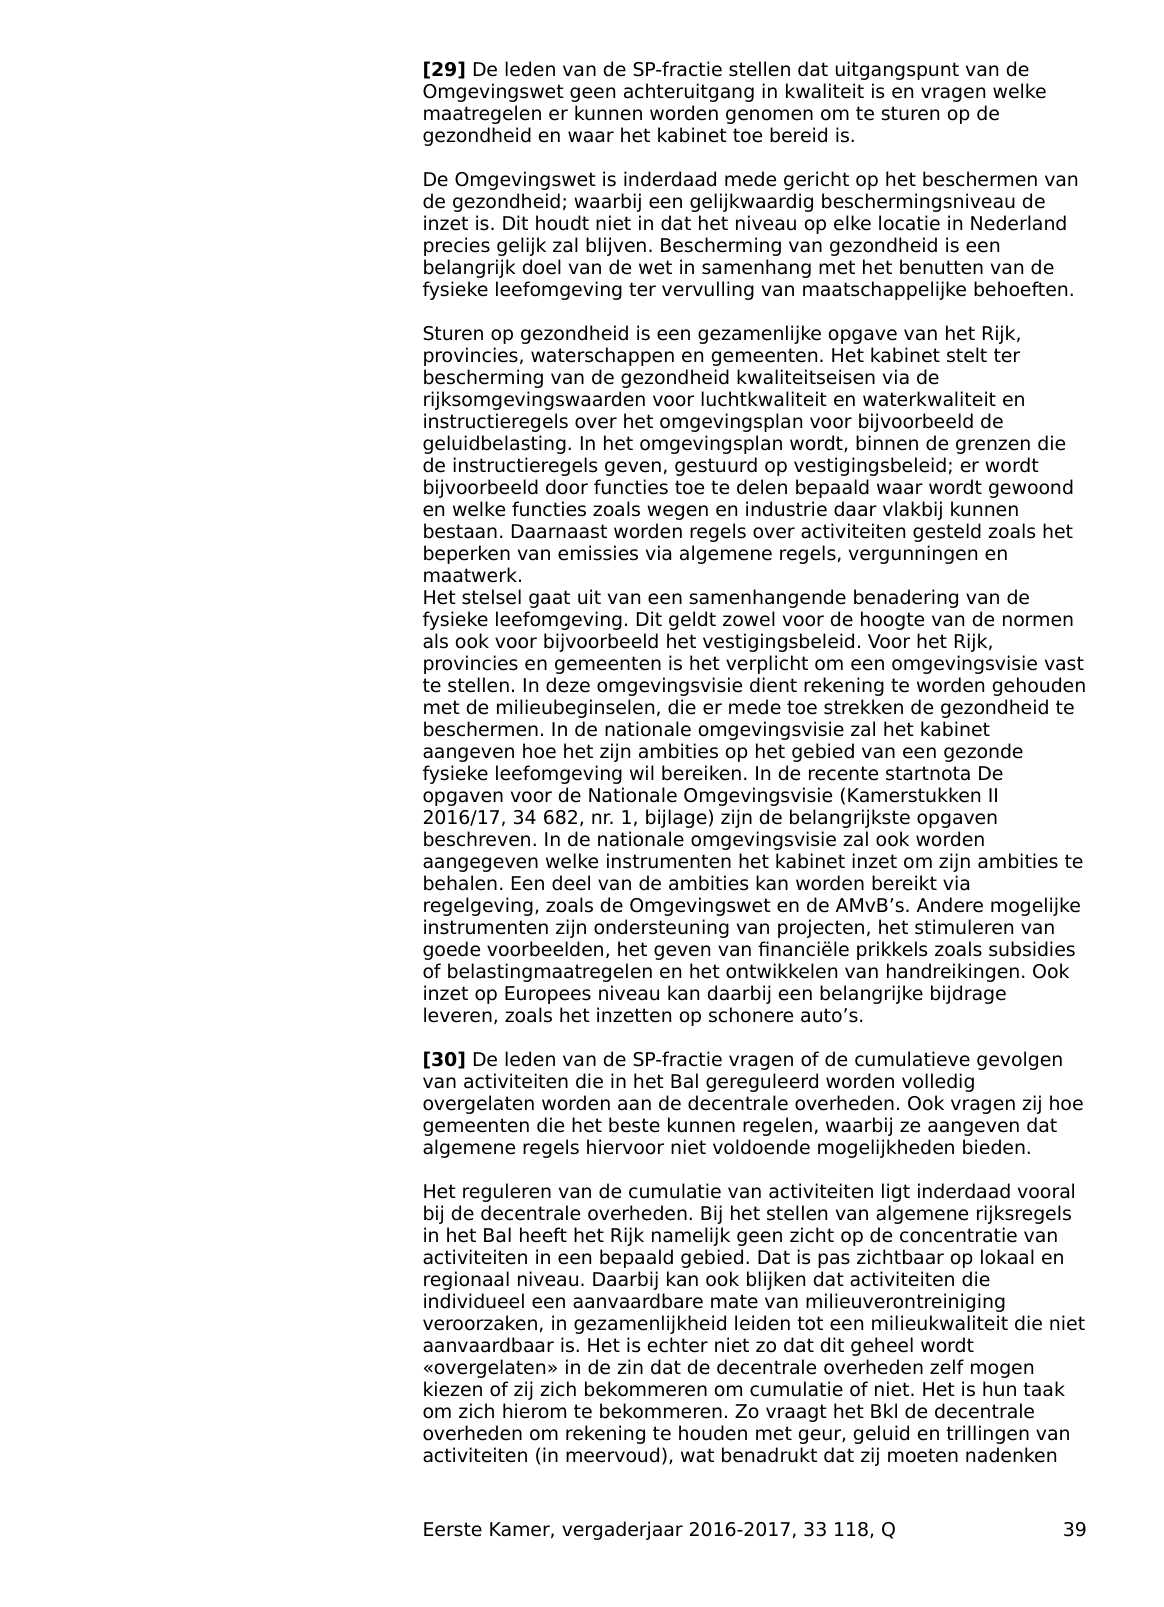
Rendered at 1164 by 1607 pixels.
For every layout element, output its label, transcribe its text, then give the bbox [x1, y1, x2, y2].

text De Omgevingswet is inderdaad mede gericht op het beschermen van de gezondheid; waarbij een gelijkwaardig beschermingsniveau de inzet is. Dit houdt niet in dat het niveau op elke locatie in Nederland precies gelijk zal blijven. Bescherming van gezondheid is een belangrijk doel van de wet in samenhang met het benutten van de fysieke leefomgeving ter vervulling van maatschappelijke behoeften. [422, 169, 1087, 301]
text Het reguleren van de cumulatie van activiteiten ligt inderdaad vooral bij de decentrale overheden. Bij het stellen van algemene rijksregels in het Bal heeft het Rijk namelijk geen zicht op de concentratie van activiteiten in een bepaald gebied. Dat is pas zichtbaar op lokaal en regionaal niveau. Daarbij kan ook blijken dat activiteiten die individueel een aanvaardbare mate van milieuverontreiniging veroorzaken, in gezamenlijkheid leiden tot een milieukwaliteit die niet aanvaardbaar is. Het is echter niet zo dat dit geheel wordt «overgelaten» in de zin dat de decentrale overheden zelf mogen kiezen of zij zich bekommeren om cumulatie of niet. Het is hun taak om zich hierom te bekommeren. Zo vraagt het Bkl de decentrale overheden om rekening te houden met geur, geluid en trillingen van activiteiten (in meervoud), wat benadrukt dat zij moeten nadenken [422, 1181, 1087, 1467]
text Het stelsel gaat uit van een samenhangende benadering van de fysieke leefomgeving. Dit geldt zowel voor de hoogte van de normen als ook voor bijvoorbeeld het vestigingsbeleid. Voor het Rijk, provincies en gemeenten is het verplicht om een omgevingsvisie vast te stellen. In deze omgevingsvisie dient rekening te worden gehouden met de milieubeginselen, die er mede toe strekken de gezondheid te beschermen. In de nationale omgevingsvisie zal het kabinet aangeven hoe het zijn ambities op het gebied van een gezonde fysieke leefomgeving wil bereiken. In de recente startnota De opgaven voor de Nationale Omgevingsvisie (Kamerstukken II 2016/17, 34 682, nr. 1, bijlage) zijn de belangrijkste opgaven beschreven. In de nationale omgevingsvisie zal ook worden aangegeven welke instrumenten het kabinet inzet om zijn ambities te behalen. Een deel van de ambities kan worden bereikt via regelgeving, zoals de Omgevingswet en de AMvB’s. Andere mogelijke instrumenten zijn ondersteuning van projecten, het stimuleren van goede voorbeelden, het geven van financiële prikkels zoals subsidies of belastingmaatregelen en het ontwikkelen van handreikingen. Ook inzet op Europees niveau kan daarbij een belangrijke bijdrage leveren, zoals het inzetten op schonere auto’s. [422, 587, 1087, 1027]
text [29] De leden van de SP-fractie stellen dat uitgangspunt van de Omgevingswet geen achteruitgang in kwaliteit is en vragen welke maatregelen er kunnen worden genomen om te sturen op de gezondheid en waar het kabinet toe bereid is. [422, 59, 1087, 147]
text Sturen op gezondheid is een gezamenlijke opgave van het Rijk, provincies, waterschappen en gemeenten. Het kabinet stelt ter bescherming van de gezondheid kwaliteitseisen via de rijksomgevingswaarden voor luchtkwaliteit en waterkwaliteit en instructieregels over het omgevingsplan voor bijvoorbeeld de geluidbelasting. In het omgevingsplan wordt, binnen de grenzen die de instructieregels geven, gestuurd op vestigingsbeleid; er wordt bijvoorbeeld door functies toe te delen bepaald waar wordt gewoond en welke functies zoals wegen en industrie daar vlakbij kunnen bestaan. Daarnaast worden regels over activiteiten gesteld zoals het beperken van emissies via algemene regels, vergunningen en maatwerk. [422, 323, 1087, 587]
text [30] De leden van de SP-fractie vragen of de cumulatieve gevolgen van activiteiten die in het Bal gereguleerd worden volledig overgelaten worden aan de decentrale overheden. Ook vragen zij hoe gemeenten die het beste kunnen regelen, waarbij ze aangeven dat algemene regels hiervoor niet voldoende mogelijkheden bieden. [422, 1049, 1087, 1159]
